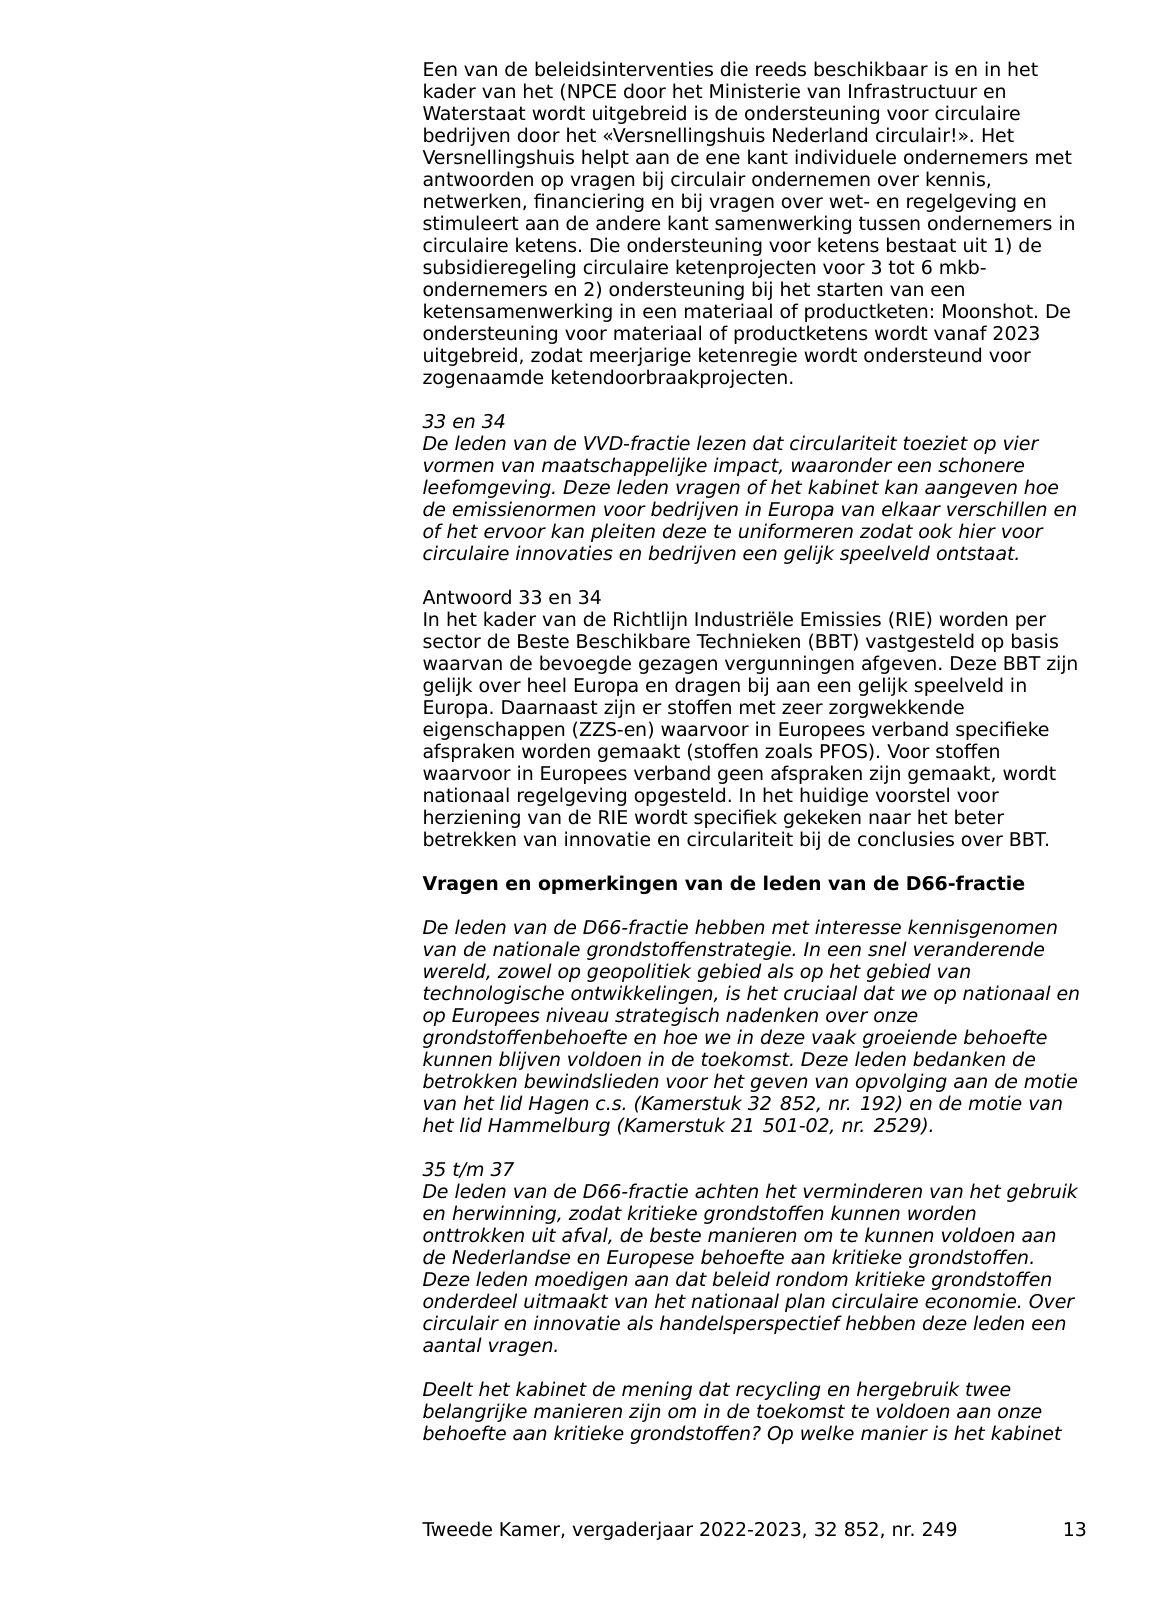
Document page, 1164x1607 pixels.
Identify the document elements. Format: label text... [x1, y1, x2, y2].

text Een van de beleidsinterventies die reeds beschikbaar is en in het kader van het (NPCE door het Ministerie van Infrastructuur en Waterstaat wordt uitgebreid is de ondersteuning voor circulaire bedrijven door het «Versnellingshuis Nederland circulair!». Het Versnellingshuis helpt aan de ene kant individuele ondernemers met antwoorden op vragen bij circulair ondernemen over kennis, netwerken, financiering en bij vragen over wet- en regelgeving en stimuleert aan de andere kant samenwerking tussen ondernemers in circulaire ketens. Die ondersteuning voor ketens bestaat uit 1) de subsidieregeling circulaire ketenprojecten voor 3 tot 6 mkb-ondernemers en 2) ondersteuning bij het starten van een ketensamenwerking in een materiaal of productketen: Moonshot. De ondersteuning voor materiaal of productketens wordt vanaf 2023 uitgebreid, zodat meerjarige ketenregie wordt ondersteund voor zogenaamde ketendoorbraakprojecten. [422, 59, 1087, 389]
text 33 en 34 [422, 411, 1087, 433]
text De leden van de VVD-fractie lezen dat circulariteit toeziet op vier vormen van maatschappelijke impact, waaronder een schonere leefomgeving. Deze leden vragen of het kabinet kan aangeven hoe de emissienormen voor bedrijven in Europa van elkaar verschillen en of het ervoor kan pleiten deze te uniformeren zodat ook hier voor circulaire innovaties en bedrijven een gelijk speelveld ontstaat. [422, 433, 1087, 565]
text 35 t/m 37 [422, 1159, 1087, 1181]
text Deelt het kabinet de mening dat recycling en hergebruik twee belangrijke manieren zijn om in de toekomst te voldoen aan onze behoefte aan kritieke grondstoffen? Op welke manier is het kabinet [422, 1379, 1087, 1445]
text In het kader van de Richtlijn Industriële Emissies (RIE) worden per sector de Beste Beschikbare Technieken (BBT) vastgesteld op basis waarvan de bevoegde gezagen vergunningen afgeven. Deze BBT zijn gelijk over heel Europa en dragen bij aan een gelijk speelveld in Europa. Daarnaast zijn er stoffen met zeer zorgwekkende eigenschappen (ZZS-en) waarvoor in Europees verband specifieke afspraken worden gemaakt (stoffen zoals PFOS). Voor stoffen waarvoor in Europees verband geen afspraken zijn gemaakt, wordt nationaal regelgeving opgesteld. In het huidige voorstel voor herziening van de RIE wordt specifiek gekeken naar het beter betrekken van innovatie en circulariteit bij de conclusies over BBT. [422, 609, 1087, 851]
text Antwoord 33 en 34 [422, 587, 1087, 609]
text De leden van de D66-fractie achten het verminderen van het gebruik en herwinning, zodat kritieke grondstoffen kunnen worden onttrokken uit afval, de beste manieren om te kunnen voldoen aan de Nederlandse en Europese behoefte aan kritieke grondstoffen. Deze leden moedigen aan dat beleid rondom kritieke grondstoffen onderdeel uitmaakt van het nationaal plan circulaire economie. Over circulair en innovatie als handelsperspectief hebben deze leden een aantal vragen. [422, 1181, 1087, 1357]
text De leden van de D66-fractie hebben met interesse kennisgenomen van de nationale grondstoffenstrategie. In een snel veranderende wereld, zowel op geopolitiek gebied als op het gebied van technologische ontwikkelingen, is het cruciaal dat we op nationaal en op Europees niveau strategisch nadenken over onze grondstoffenbehoefte en hoe we in deze vaak groeiende behoefte kunnen blijven voldoen in de toekomst. Deze leden bedanken de betrokken bewindslieden voor het geven van opvolging aan de motie van het lid Hagen c.s. (Kamerstuk 32 852, nr. 192) en de motie van het lid Hammelburg (Kamerstuk 21 501-02, nr. 2529). [422, 917, 1087, 1137]
subtitle Vragen en opmerkingen van de leden van de D66-fractie [422, 873, 1087, 895]
